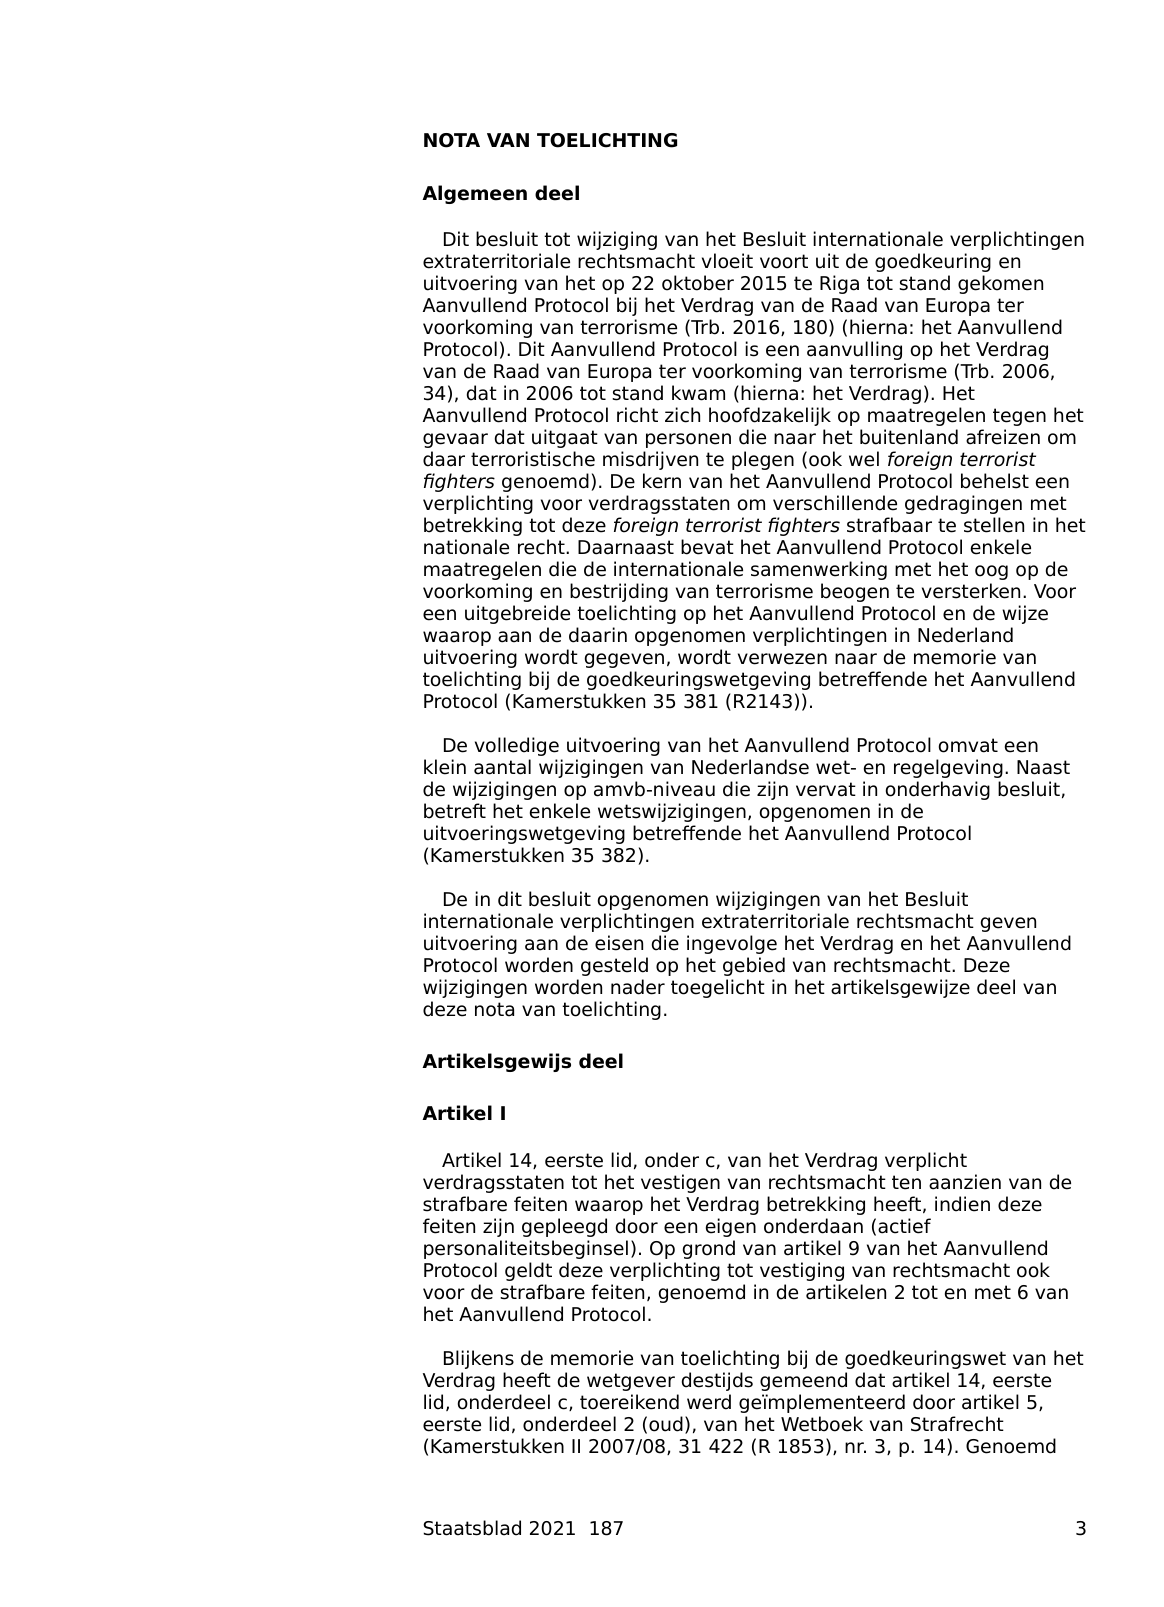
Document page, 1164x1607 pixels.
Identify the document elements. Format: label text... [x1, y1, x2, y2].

text Artikel 14, eerste lid, onder c, van het Verdrag verplicht verdragsstaten tot het vestigen van rechtsmacht ten aanzien van de strafbare feiten waarop het Verdrag betrekking heeft, indien deze feiten zijn gepleegd door een eigen onderdaan (actief personaliteitsbeginsel). Op grond van artikel 9 van het Aanvullend Protocol geldt deze verplichting tot vestiging van rechtsmacht ook voor de strafbare feiten, genoemd in de artikelen 2 tot en met 6 van het Aanvullend Protocol. [422, 1150, 1087, 1326]
subtitle Artikel I [422, 1103, 1087, 1125]
text De volledige uitvoering van het Aanvullend Protocol omvat een klein aantal wijzigingen van Nederlandse wet- en regelgeving. Naast de wijzigingen op amvb-niveau die zijn vervat in onderhavig besluit, betreft het enkele wetswijzigingen, opgenomen in de uitvoeringswetgeving betreffende het Aanvullend Protocol (Kamerstukken 35 382). [422, 735, 1087, 867]
subtitle Artikelsgewijs deel [422, 1051, 1087, 1073]
subtitle NOTA VAN TOELICHTING [422, 130, 1087, 152]
text Dit besluit tot wijziging van het Besluit internationale verplichtingen extraterritoriale rechtsmacht vloeit voort uit de goedkeuring en uitvoering van het op 22 oktober 2015 te Riga tot stand gekomen Aanvullend Protocol bij het Verdrag van de Raad van Europa ter voorkoming van terrorisme (Trb. 2016, 180) (hierna: het Aanvullend Protocol). Dit Aanvullend Protocol is een aanvulling op het Verdrag van de Raad van Europa ter voorkoming van terrorisme (Trb. 2006, 34), dat in 2006 tot stand kwam (hierna: het Verdrag). Het Aanvullend Protocol richt zich hoofdzakelijk op maatregelen tegen het gevaar dat uitgaat van personen die naar het buitenland afreizen om daar terroristische misdrijven te plegen (ook wel foreign terrorist fighters genoemd). De kern van het Aanvullend Protocol behelst een verplichting voor verdragsstaten om verschillende gedragingen met betrekking tot deze foreign terrorist fighters strafbaar te stellen in het nationale recht. Daarnaast bevat het Aanvullend Protocol enkele maatregelen die de internationale samenwerking met het oog op de voorkoming en bestrijding van terrorisme beogen te versterken. Voor een uitgebreide toelichting op het Aanvullend Protocol en de wijze waarop aan de daarin opgenomen verplichtingen in Nederland uitvoering wordt gegeven, wordt verwezen naar de memorie van toelichting bij de goedkeuringswetgeving betreffende het Aanvullend Protocol (Kamerstukken 35 381 (R2143)). [422, 229, 1087, 713]
text Blijkens de memorie van toelichting bij de goedkeuringswet van het Verdrag heeft de wetgever destijds gemeend dat artikel 14, eerste lid, onderdeel c, toereikend werd geïmplementeerd door artikel 5, eerste lid, onderdeel 2 (oud), van het Wetboek van Strafrecht (Kamerstukken II 2007/08, 31 422 (R 1853), nr. 3, p. 14). Genoemd [422, 1348, 1087, 1458]
text De in dit besluit opgenomen wijzigingen van het Besluit internationale verplichtingen extraterritoriale rechtsmacht geven uitvoering aan de eisen die ingevolge het Verdrag en het Aanvullend Protocol worden gesteld op het gebied van rechtsmacht. Deze wijzigingen worden nader toegelicht in het artikelsgewijze deel van deze nota van toelichting. [422, 889, 1087, 1021]
subtitle Algemeen deel [422, 182, 1087, 204]
